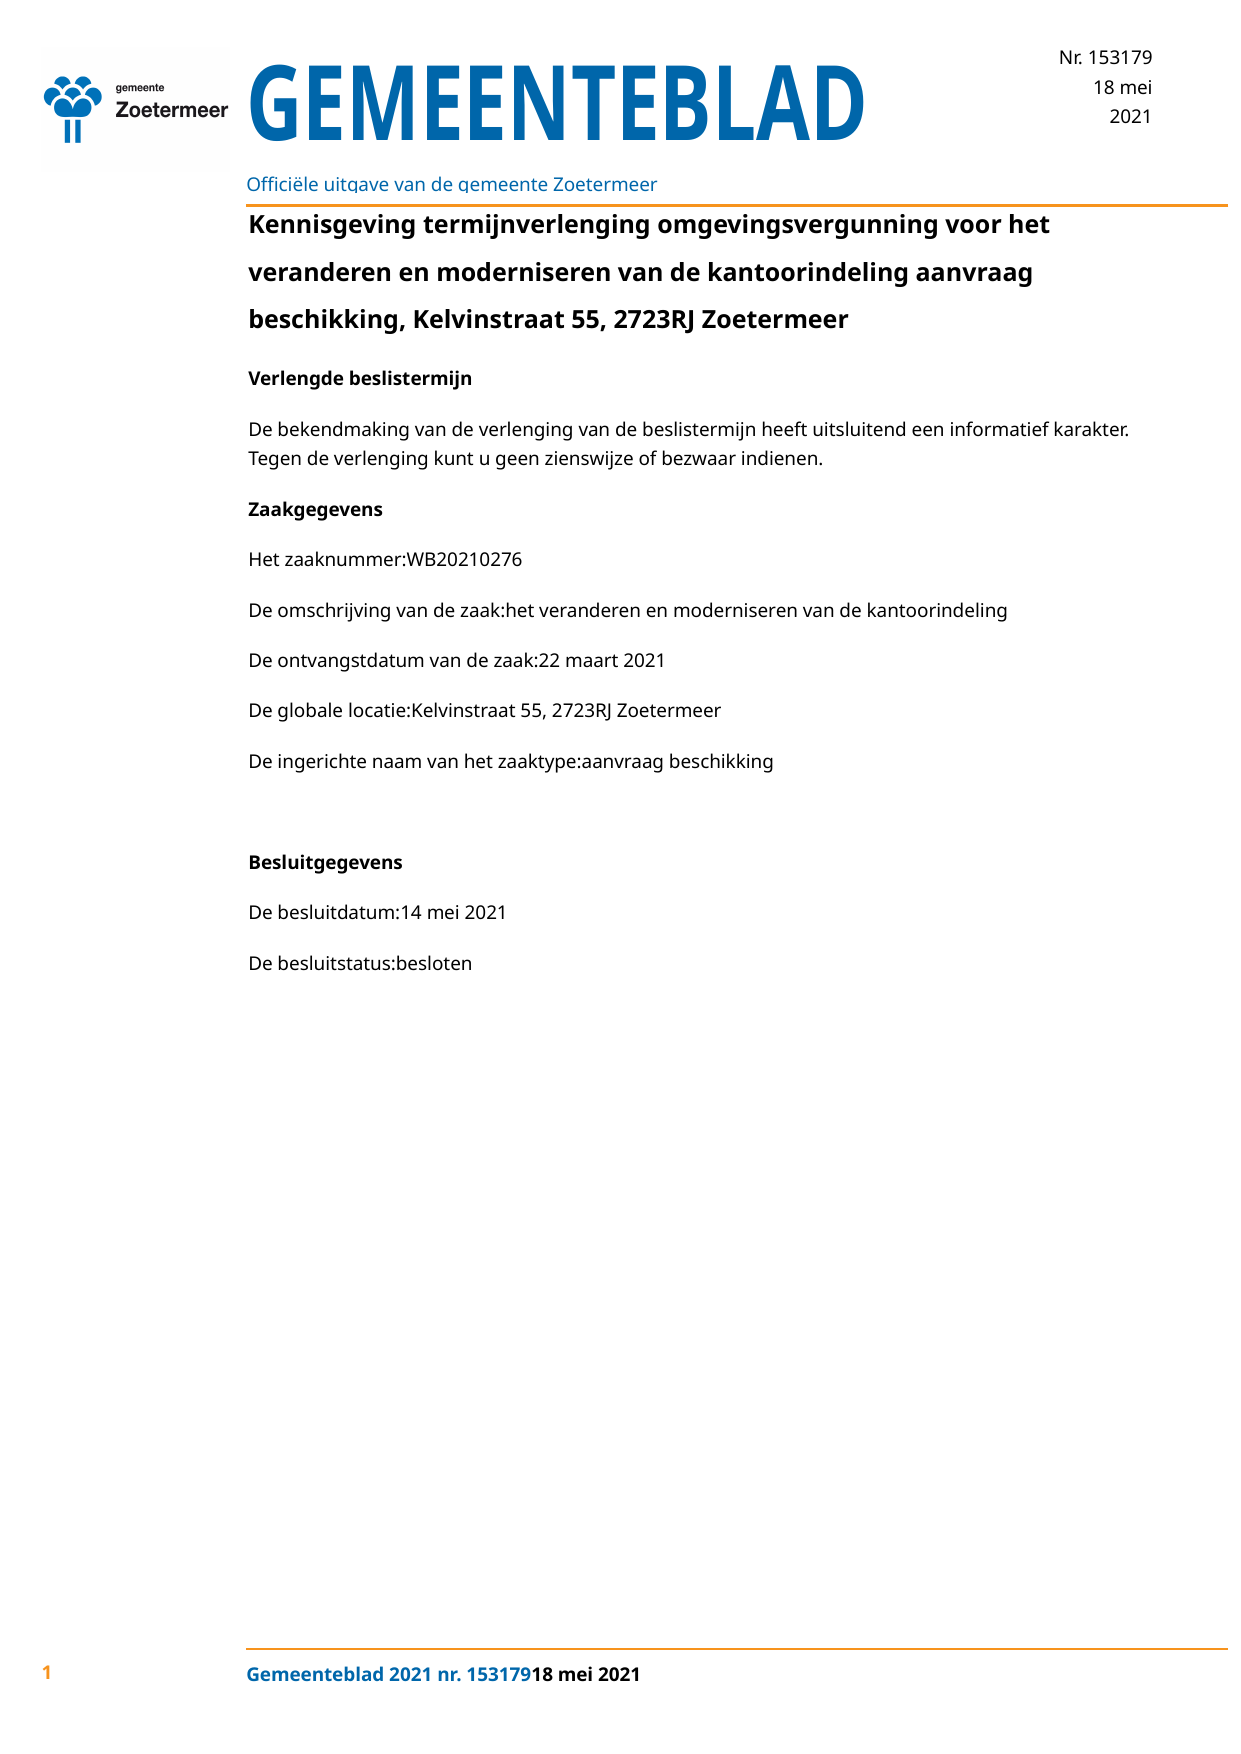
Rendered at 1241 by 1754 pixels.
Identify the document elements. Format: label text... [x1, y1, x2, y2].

text Het zaaknummer:WB20210276 [248, 546, 1152, 572]
text De omschrijving van de zaak:het veranderen en moderniseren van de kantoorindeling [248, 597, 1152, 622]
text De bekendmaking van de verlenging van de beslistermijn heeft uitsluitend een informatief karakter. Tegen de verlenging kunt u geen zienswijze of bezwaar indienen. [248, 416, 1152, 471]
text De globale locatie:Kelvinstraat 55, 2723RJ Zoetermeer [248, 698, 1152, 723]
text Verlengde beslistermijn [248, 366, 1152, 391]
text De ontvangstdatum van de zaak:22 maart 2021 [248, 647, 1152, 673]
text Kennisgeving termijnverlenging omgevingsvergunning voor het veranderen en moderniseren van de kantoorindeling aanvraag beschikking, Kelvinstraat 55, 2723RJ Zoetermeer [248, 207, 1152, 336]
text De besluitstatus:besloten [248, 950, 1152, 975]
text De ingerichte naam van het zaaktype:aanvraag beschikking [248, 748, 1152, 774]
text De besluitdatum:14 mei 2021 [248, 899, 1152, 925]
text Besluitgegevens [248, 849, 1152, 874]
text Zaakgegevens [248, 496, 1152, 522]
picture [41, 47, 231, 172]
